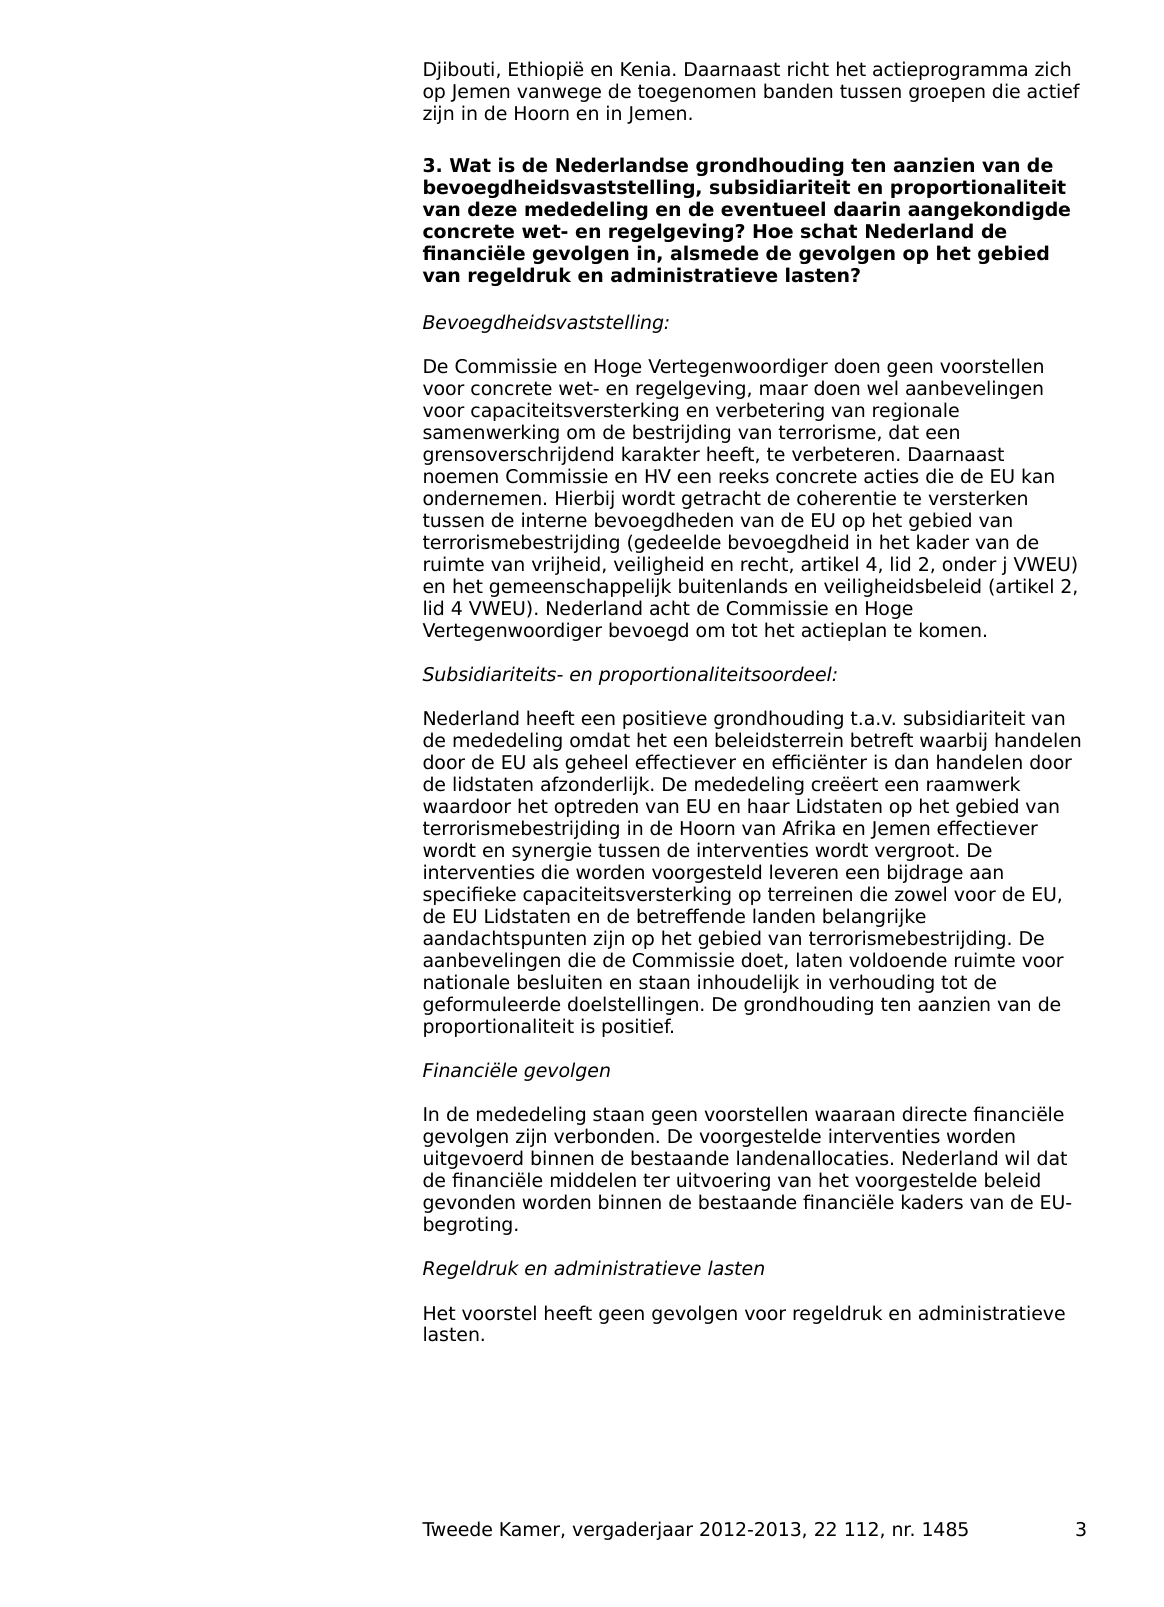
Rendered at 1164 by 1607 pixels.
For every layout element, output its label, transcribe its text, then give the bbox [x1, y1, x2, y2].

subtitle Subsidiariteits- en proportionaliteitsoordeel: [422, 664, 1087, 686]
subtitle Bevoegdheidsvaststelling: [422, 312, 1087, 334]
subtitle Regeldruk en administratieve lasten [422, 1258, 1087, 1280]
text Nederland heeft een positieve grondhouding t.a.v. subsidiariteit van de mededeling omdat het een beleidsterrein betreft waarbij handelen door de EU als geheel effectiever en efficiënter is dan handelen door de lidstaten afzonderlijk. De mededeling creëert een raamwerk waardoor het optreden van EU en haar Lidstaten op het gebied van terrorismebestrijding in de Hoorn van Afrika en Jemen effectiever wordt en synergie tussen de interventies wordt vergroot. De interventies die worden voorgesteld leveren een bijdrage aan specifieke capaciteitsversterking op terreinen die zowel voor de EU, de EU Lidstaten en de betreffende landen belangrijke aandachtspunten zijn op het gebied van terrorismebestrijding. De aanbevelingen die de Commissie doet, laten voldoende ruimte voor nationale besluiten en staan inhoudelijk in verhouding tot de geformuleerde doelstellingen. De grondhouding ten aanzien van de proportionaliteit is positief. [422, 708, 1087, 1038]
text Djibouti, Ethiopië en Kenia. Daarnaast richt het actieprogramma zich op Jemen vanwege de toegenomen banden tussen groepen die actief zijn in de Hoorn en in Jemen. [422, 59, 1087, 125]
subtitle 3. Wat is de Nederlandse grondhouding ten aanzien van de bevoegdheidsvaststelling, subsidiariteit en proportionaliteit van deze mededeling en de eventueel daarin aangekondigde concrete wet- en regelgeving? Hoe schat Nederland de financiële gevolgen in, alsmede de gevolgen op het gebied van regeldruk en administratieve lasten? [422, 155, 1087, 287]
text In de mededeling staan geen voorstellen waaraan directe financiële gevolgen zijn verbonden. De voorgestelde interventies worden uitgevoerd binnen de bestaande landenallocaties. Nederland wil dat de financiële middelen ter uitvoering van het voorgestelde beleid gevonden worden binnen de bestaande financiële kaders van de EU-begroting. [422, 1104, 1087, 1236]
text Het voorstel heeft geen gevolgen voor regeldruk en administratieve lasten. [422, 1302, 1087, 1346]
text De Commissie en Hoge Vertegenwoordiger doen geen voorstellen voor concrete wet- en regelgeving, maar doen wel aanbevelingen voor capaciteitsversterking en verbetering van regionale samenwerking om de bestrijding van terrorisme, dat een grensoverschrijdend karakter heeft, te verbeteren. Daarnaast noemen Commissie en HV een reeks concrete acties die de EU kan ondernemen. Hierbij wordt getracht de coherentie te versterken tussen de interne bevoegdheden van de EU op het gebied van terrorismebestrijding (gedeelde bevoegdheid in het kader van de ruimte van vrijheid, veiligheid en recht, artikel 4, lid 2, onder j VWEU) en het gemeenschappelijk buitenlands en veiligheidsbeleid (artikel 2, lid 4 VWEU). Nederland acht de Commissie en Hoge Vertegenwoordiger bevoegd om tot het actieplan te komen. [422, 356, 1087, 642]
subtitle Financiële gevolgen [422, 1060, 1087, 1082]
